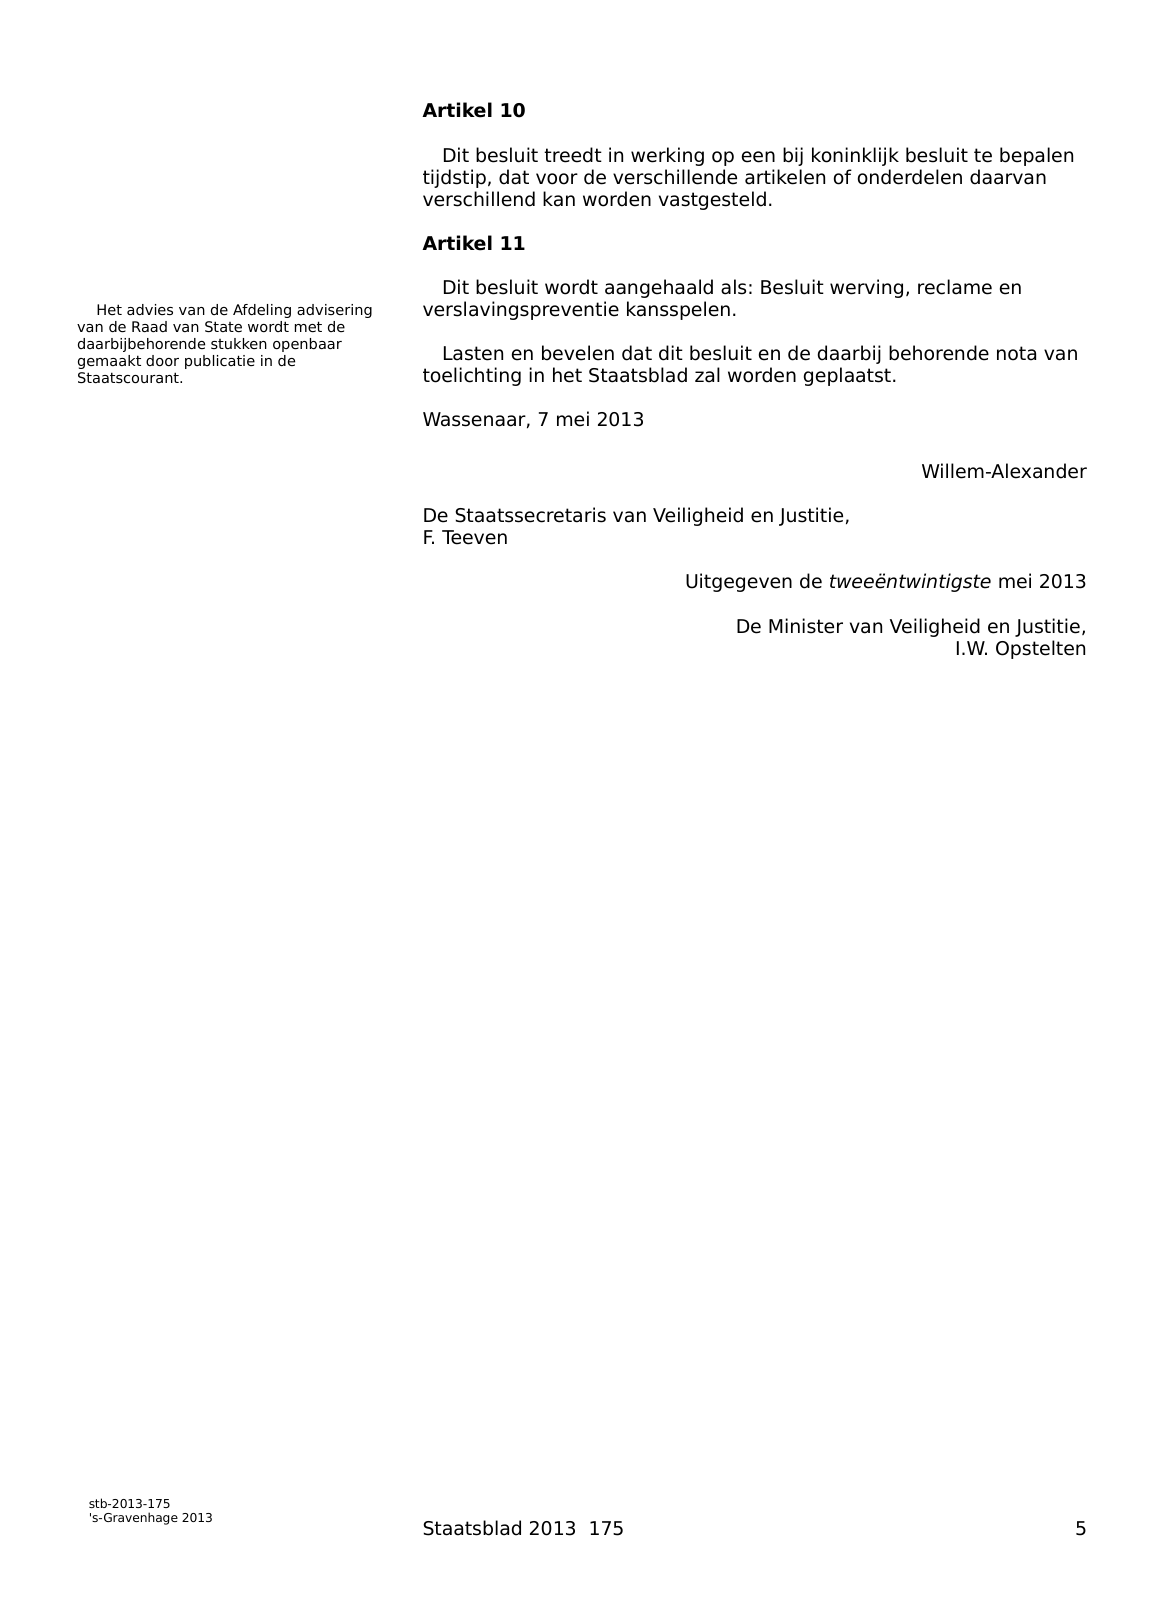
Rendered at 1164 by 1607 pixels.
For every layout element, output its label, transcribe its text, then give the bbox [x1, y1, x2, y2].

text De Staatssecretaris van Veiligheid en Justitie, F. Teeven [422, 505, 1087, 549]
text Willem-Alexander [422, 461, 1087, 483]
text De Minister van Veiligheid en Justitie, I.W. Opstelten [422, 616, 1087, 659]
text Uitgegeven de tweeëntwintigste mei 2013 [422, 571, 1087, 593]
text stb-2013-175 [88, 1497, 323, 1511]
subtitle Artikel 11 [422, 233, 1087, 255]
text Wassenaar, 7 mei 2013 [422, 409, 1087, 431]
text Dit besluit wordt aangehaald als: Besluit werving, reclame en verslavingspreventie kansspelen. [422, 277, 1087, 321]
text Dit besluit treedt in werking op een bij koninklijk besluit te bepalen tijdstip, dat voor de verschillende artikelen of onderdelen daarvan verschillend kan worden vastgesteld. [422, 144, 1087, 211]
text Het advies van de Afdeling advisering van de Raad van State wordt met de daarbijbehorende stukken openbaar gemaakt door publicatie in de Staatscourant. [77, 302, 396, 387]
subtitle Artikel 10 [422, 100, 1087, 122]
text 's-Gravenhage 2013 [88, 1511, 323, 1525]
text Lasten en bevelen dat dit besluit en de daarbij behorende nota van toelichting in het Staatsblad zal worden geplaatst. [422, 343, 1087, 387]
